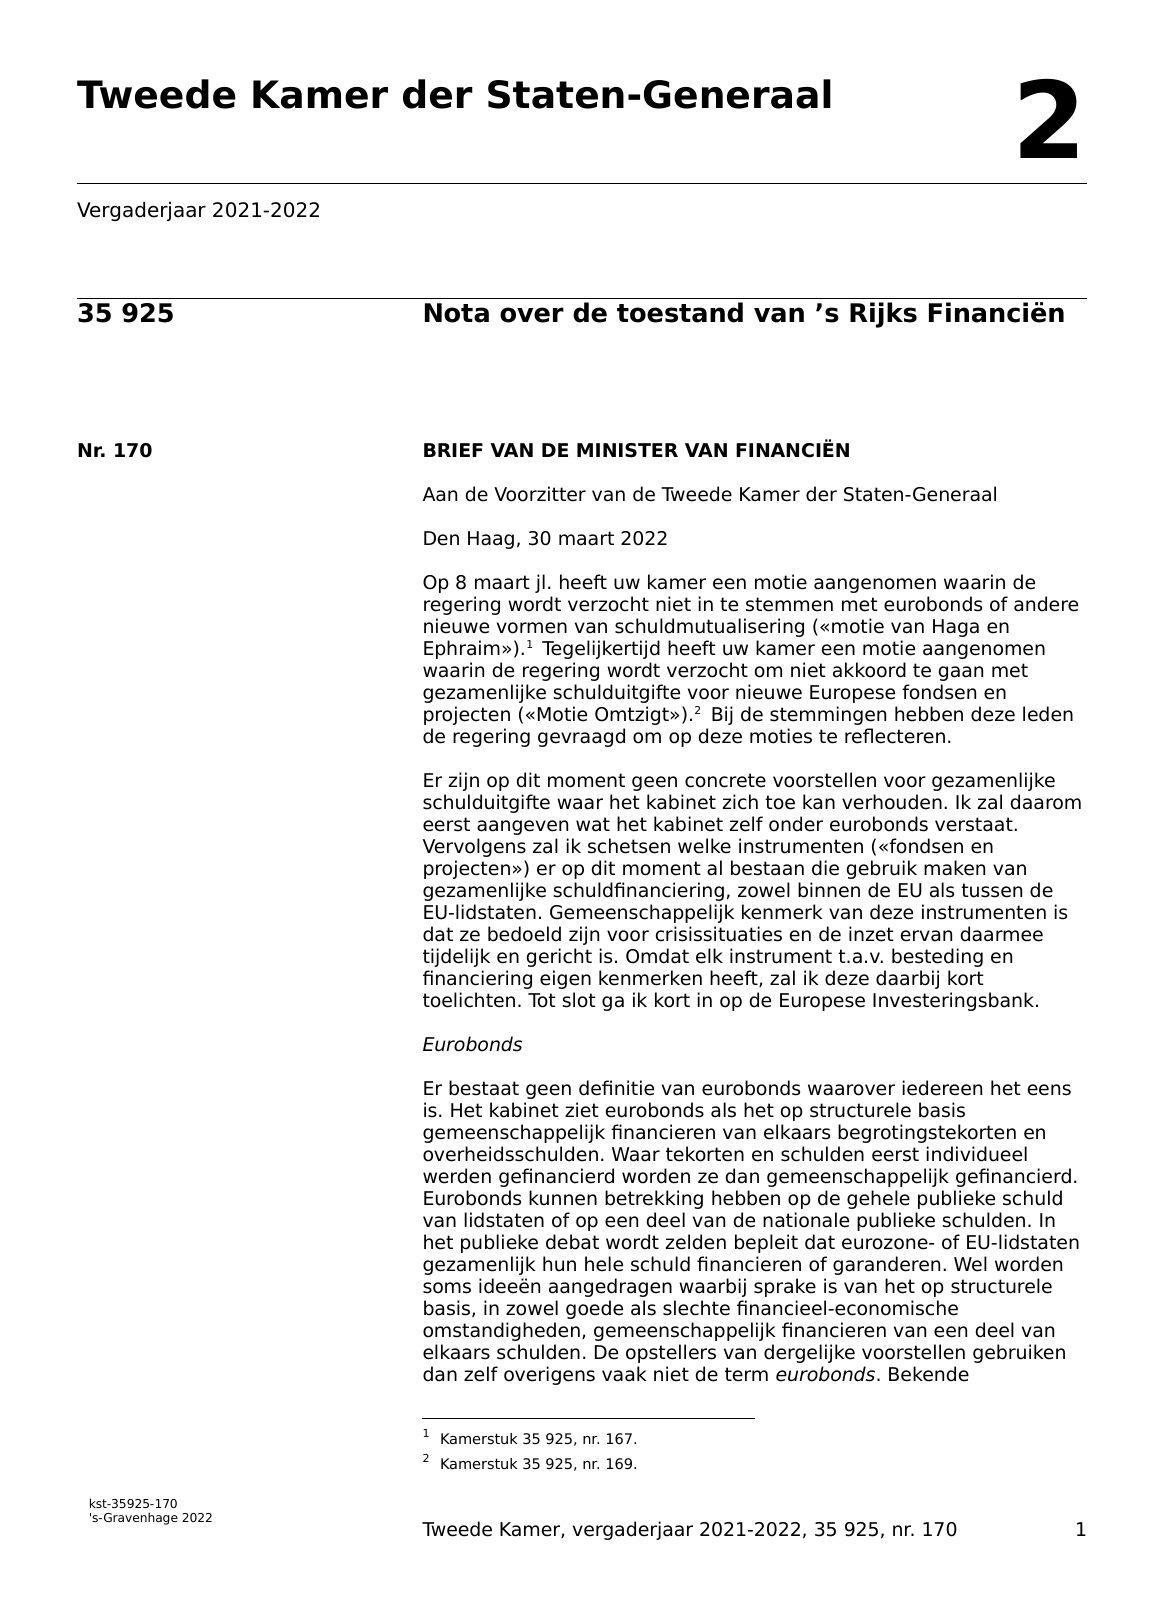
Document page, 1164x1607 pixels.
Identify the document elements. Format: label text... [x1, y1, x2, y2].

text Den Haag, 30 maart 2022 [422, 528, 1087, 550]
subtitle Eurobonds [422, 1034, 1087, 1056]
subtitle 35 925 Nota over de toestand van ’s Rijks Financiën [77, 299, 1087, 329]
text Er bestaat geen definitie van eurobonds waarover iedereen het eens is. Het kabinet ziet eurobonds als het op structurele basis gemeenschappelijk financieren van elkaars begrotingstekorten en overheidsschulden. Waar tekorten en schulden eerst individueel werden gefinancierd worden ze dan gemeenschappelijk gefinancierd. Eurobonds kunnen betrekking hebben op de gehele publieke schuld van lidstaten of op een deel van de nationale publieke schulden. In het publieke debat wordt zelden bepleit dat eurozone- of EU-lidstaten gezamenlijk hun hele schuld financieren of garanderen. Wel worden soms ideeën aangedragen waarbij sprake is van het op structurele basis, in zowel goede als slechte financieel-economische omstandigheden, gemeenschappelijk financieren van een deel van elkaars schulden. De opstellers van dergelijke voorstellen gebruiken dan zelf overigens vaak niet de term eurobonds. Bekende [422, 1078, 1087, 1386]
text kst-35925-170 [88, 1497, 323, 1511]
subtitle Nr. 170 BRIEF VAN DE MINISTER VAN FINANCIËN [77, 440, 1087, 462]
text Kamerstuk 35 925, nr. 167. [422, 1427, 1087, 1449]
text Op 8 maart jl. heeft uw kamer een motie aangenomen waarin de regering wordt verzocht niet in te stemmen met eurobonds of andere nieuwe vormen van schuldmutualisering («motie van Haga en Ephraim»). Tegelijkertijd heeft uw kamer een motie aangenomen waarin de regering wordt verzocht om niet akkoord te gaan met gezamenlijke schulduitgifte voor nieuwe Europese fondsen en projecten («Motie Omtzigt»). Bij de stemmingen hebben deze leden de regering gevraagd om op deze moties te reflecteren. [422, 572, 1087, 748]
text 's-Gravenhage 2022 [88, 1511, 323, 1525]
table_header 2 [886, 59, 1087, 183]
table_cell Vergaderjaar 2021-2022 [77, 184, 1087, 298]
table_header Tweede Kamer der Staten-Generaal [77, 59, 886, 183]
text Aan de Voorzitter van de Tweede Kamer der Staten-Generaal [422, 484, 1087, 506]
text Kamerstuk 35 925, nr. 169. [422, 1452, 1087, 1474]
text Er zijn op dit moment geen concrete voorstellen voor gezamenlijke schulduitgifte waar het kabinet zich toe kan verhouden. Ik zal daarom eerst aangeven wat het kabinet zelf onder eurobonds verstaat. Vervolgens zal ik schetsen welke instrumenten («fondsen en projecten») er op dit moment al bestaan die gebruik maken van gezamenlijke schuldfinanciering, zowel binnen de EU als tussen de EU-lidstaten. Gemeenschappelijk kenmerk van deze instrumenten is dat ze bedoeld zijn voor crisissituaties en de inzet ervan daarmee tijdelijk en gericht is. Omdat elk instrument t.a.v. besteding en financiering eigen kenmerken heeft, zal ik deze daarbij kort toelichten. Tot slot ga ik kort in op de Europese Investeringsbank. [422, 770, 1087, 1012]
